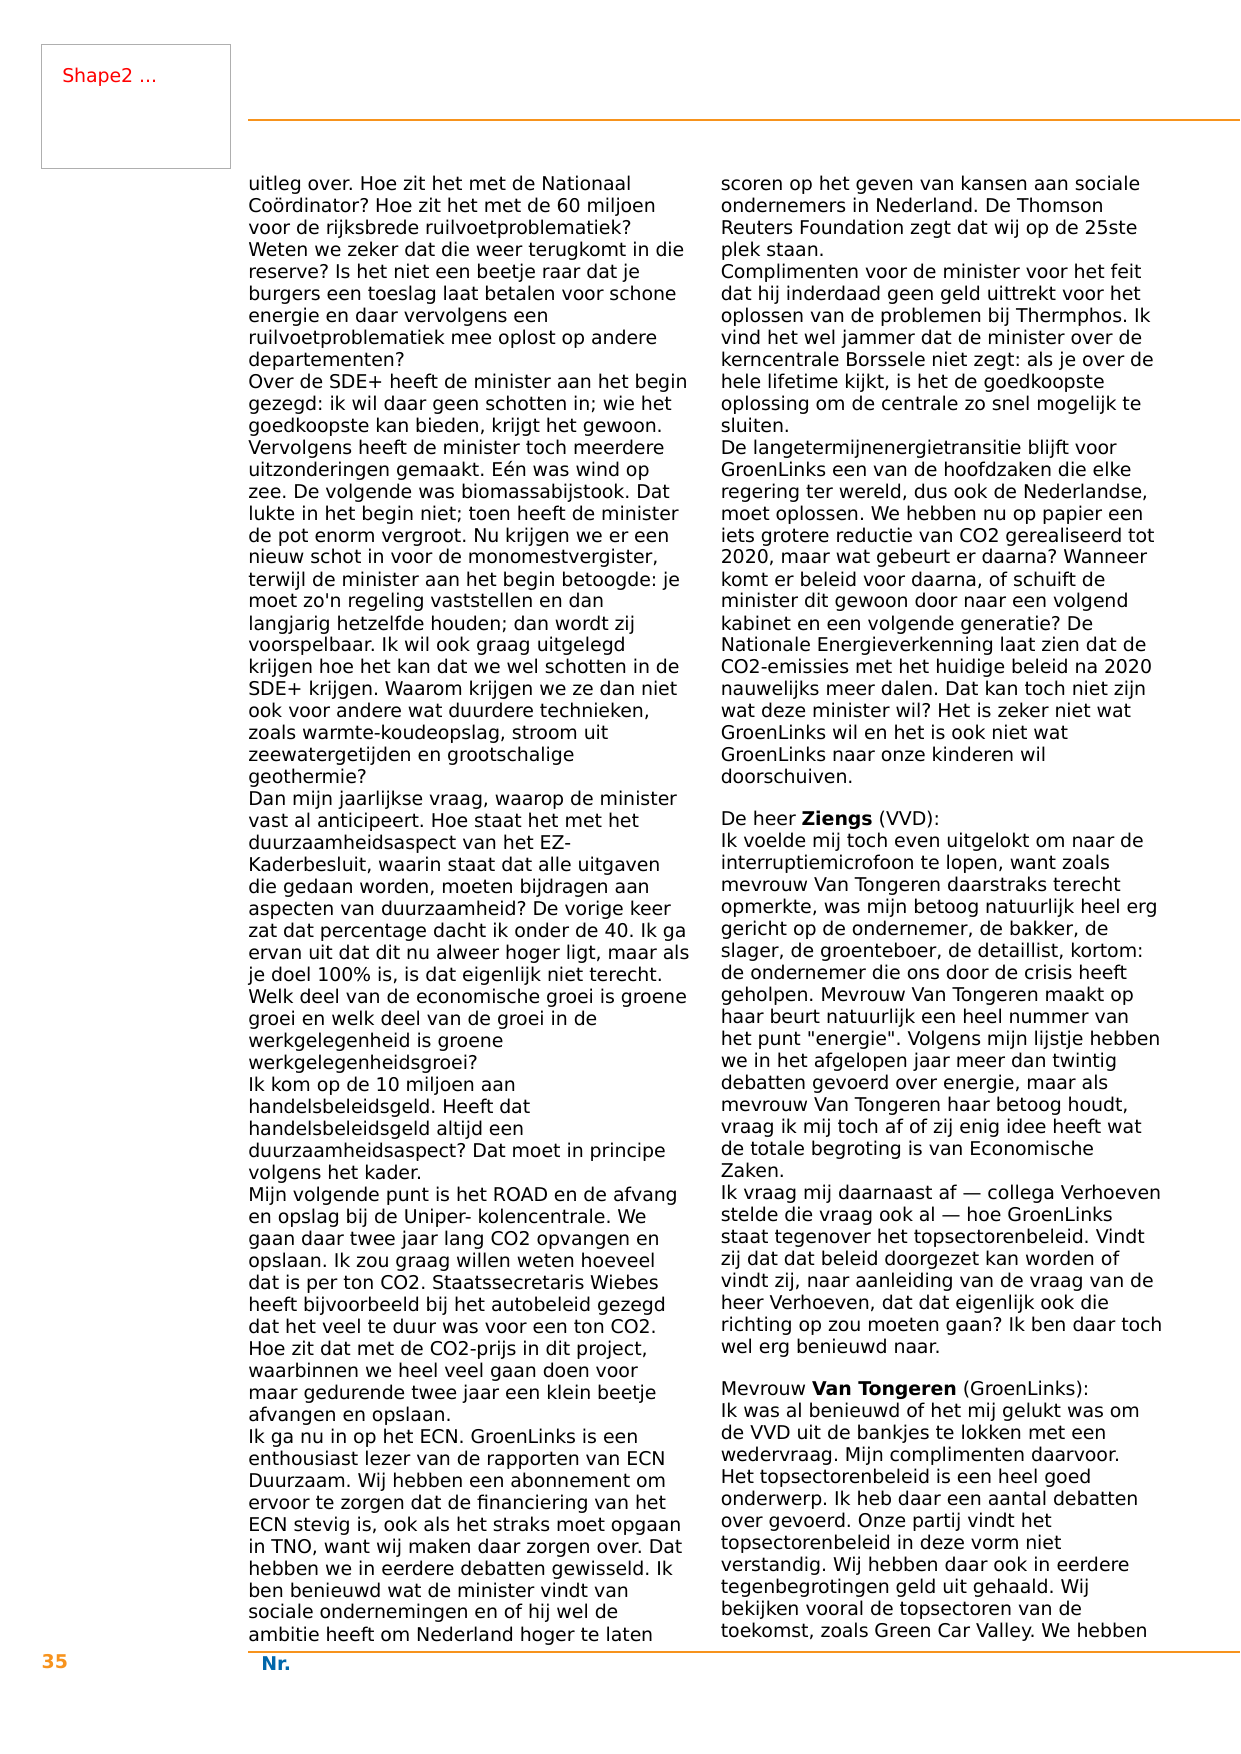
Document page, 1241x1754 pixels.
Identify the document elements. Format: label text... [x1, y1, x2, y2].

text scoren op het geven van kansen aan sociale ondernemers in Nederland. De Thomson Reuters Foundation zegt dat wij op de 25ste plek staan. [721, 173, 1163, 261]
text Mijn volgende punt is het ROAD en de afvang en opslag bij de Uniper- kolencentrale. We gaan daar twee jaar lang CO2 opvangen en opslaan. Ik zou graag willen weten hoeveel dat is per ton CO2. Staatssecretaris Wiebes heeft bijvoorbeeld bij het autobeleid gezegd dat het veel te duur was voor een ton CO2. Hoe zit dat met de CO2-prijs in dit project, waarbinnen we heel veel gaan doen voor maar gedurende twee jaar een klein beetje afvangen en opslaan. [248, 1184, 691, 1426]
text Mevrouw Van Tongeren (GroenLinks): [721, 1378, 1163, 1400]
text Dan mijn jaarlijkse vraag, waarop de minister vast al anticipeert. Hoe staat het met het duurzaamheidsaspect van het EZ-Kaderbesluit, waarin staat dat alle uitgaven die gedaan worden, moeten bijdragen aan aspecten van duurzaamheid? De vorige keer zat dat percentage dacht ik onder de 40. Ik ga ervan uit dat dit nu alweer hoger ligt, maar als je doel 100% is, is dat eigenlijk niet terecht. Welk deel van de economische groei is groene groei en welk deel van de groei in de werkgelegenheid is groene werkgelegenheidsgroei? [248, 788, 691, 1074]
text Ik ga nu in op het ECN. GroenLinks is een enthousiast lezer van de rapporten van ECN Duurzaam. Wij hebben een abonnement om ervoor te zorgen dat de financiering van het ECN stevig is, ook als het straks moet opgaan in TNO, want wij maken daar zorgen over. Dat hebben we in eerdere debatten gewisseld. Ik ben benieuwd wat de minister vindt van sociale ondernemingen en of hij wel de ambitie heeft om Nederland hoger te laten [248, 1426, 691, 1645]
text De heer Ziengs (VVD): [721, 808, 1163, 830]
text Ik was al benieuwd of het mij gelukt was om de VVD uit de bankjes te lokken met een wedervraag. Mijn complimenten daarvoor. [721, 1400, 1163, 1466]
text Over de SDE+ heeft de minister aan het begin gezegd: ik wil daar geen schotten in; wie het goedkoopste kan bieden, krijgt het gewoon. Vervolgens heeft de minister toch meerdere uitzonderingen gemaakt. Eén was wind op zee. De volgende was biomassabijstook. Dat lukte in het begin niet; toen heeft de minister de pot enorm vergroot. Nu krijgen we er een nieuw schot in voor de monomestvergister, terwijl de minister aan het begin betoogde: je moet zo'n regeling vaststellen en dan langjarig hetzelfde houden; dan wordt zij voorspelbaar. Ik wil ook graag uitgelegd krijgen hoe het kan dat we wel schotten in de SDE+ krijgen. Waarom krijgen we ze dan niet ook voor andere wat duurdere technieken, zoals warmte-koudeopslag, stroom uit zeewatergetijden en grootschalige geothermie? [248, 371, 691, 788]
text Het topsectorenbeleid is een heel goed onderwerp. Ik heb daar een aantal debatten over gevoerd. Onze partij vindt het topsectorenbeleid in deze vorm niet verstandig. Wij hebben daar ook in eerdere tegenbegrotingen geld uit gehaald. Wij bekijken vooral de topsectoren van de toekomst, zoals Green Car Valley. We hebben [721, 1466, 1163, 1641]
text Ik vraag mij daarnaast af — collega Verhoeven stelde die vraag ook al — hoe GroenLinks staat tegenover het topsectorenbeleid. Vindt zij dat dat beleid doorgezet kan worden of vindt zij, naar aanleiding van de vraag van de heer Verhoeven, dat dat eigenlijk ook die richting op zou moeten gaan? Ik ben daar toch wel erg benieuwd naar. [721, 1182, 1163, 1358]
text Ik kom op de 10 miljoen aan handelsbeleidsgeld. Heeft dat handelsbeleidsgeld altijd een duurzaamheidsaspect? Dat moet in principe volgens het kader. [248, 1074, 691, 1184]
text Complimenten voor de minister voor het feit dat hij inderdaad geen geld uittrekt voor het oplossen van de problemen bij Thermphos. Ik vind het wel jammer dat de minister over de kerncentrale Borssele niet zegt: als je over de hele lifetime kijkt, is het de goedkoopste oplossing om de centrale zo snel mogelijk te sluiten. [721, 261, 1163, 437]
text De langetermijnenergietransitie blijft voor GroenLinks een van de hoofdzaken die elke regering ter wereld, dus ook de Nederlandse, moet oplossen. We hebben nu op papier een iets grotere reductie van CO2 gerealiseerd tot 2020, maar wat gebeurt er daarna? Wanneer komt er beleid voor daarna, of schuift de minister dit gewoon door naar een volgend kabinet en een volgende generatie? De Nationale Energieverkenning laat zien dat de CO2-emissies met het huidige beleid na 2020 nauwelijks meer dalen. Dat kan toch niet zijn wat deze minister wil? Het is zeker niet wat GroenLinks wil en het is ook niet wat GroenLinks naar onze kinderen wil doorschuiven. [721, 437, 1163, 788]
text Ik voelde mij toch even uitgelokt om naar de interruptiemicrofoon te lopen, want zoals mevrouw Van Tongeren daarstraks terecht opmerkte, was mijn betoog natuurlijk heel erg gericht op de ondernemer, de bakker, de slager, de groenteboer, de detaillist, kortom: de ondernemer die ons door de crisis heeft geholpen. Mevrouw Van Tongeren maakt op haar beurt natuurlijk een heel nummer van het punt "energie". Volgens mijn lijstje hebben we in het afgelopen jaar meer dan twintig debatten gevoerd over energie, maar als mevrouw Van Tongeren haar betoog houdt, vraag ik mij toch af of zij enig idee heeft wat de totale begroting is van Economische Zaken. [721, 830, 1163, 1182]
text uitleg over. Hoe zit het met de Nationaal Coördinator? Hoe zit het met de 60 miljoen voor de rijksbrede ruilvoetproblematiek? Weten we zeker dat die weer terugkomt in die reserve? Is het niet een beetje raar dat je burgers een toeslag laat betalen voor schone energie en daar vervolgens een ruilvoetproblematiek mee oplost op andere departementen? [248, 173, 691, 371]
